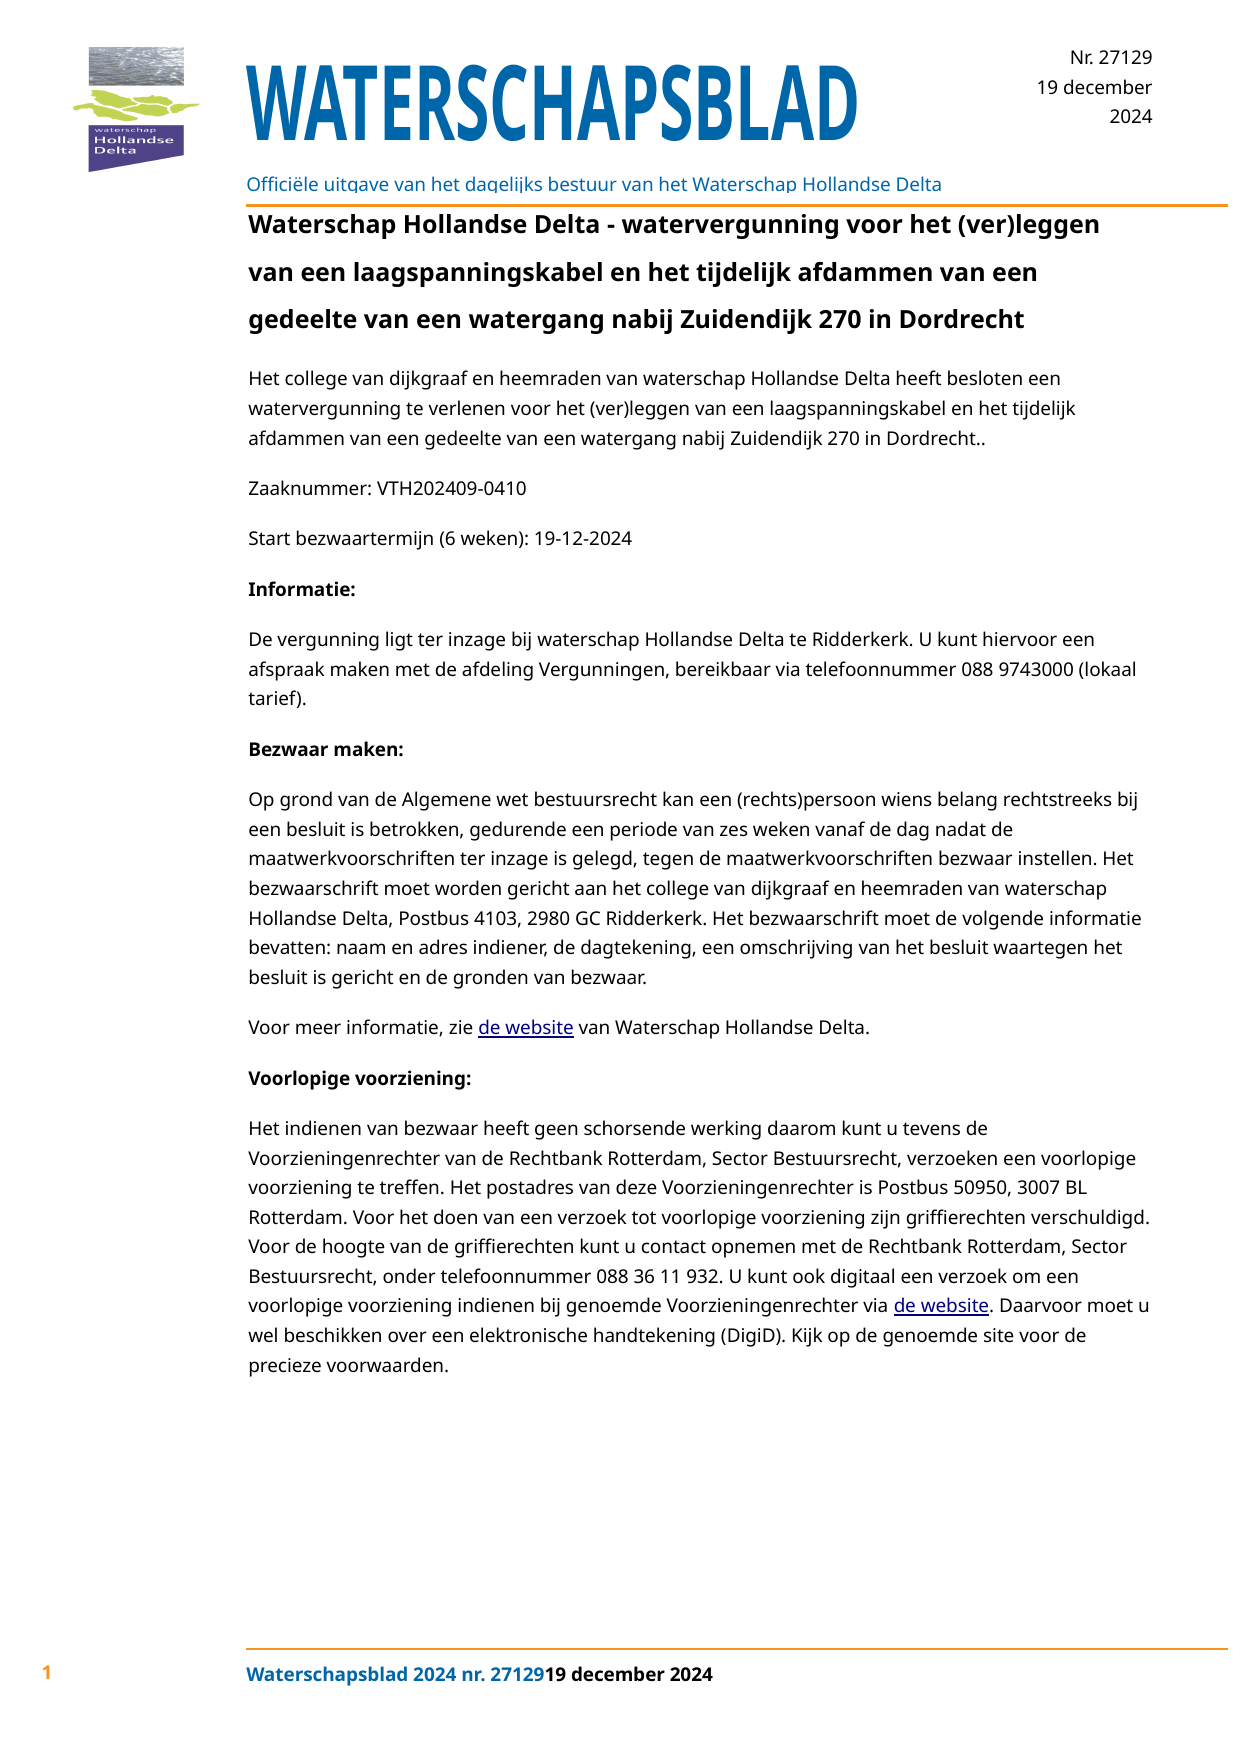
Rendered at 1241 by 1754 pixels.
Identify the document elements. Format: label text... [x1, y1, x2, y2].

picture [41, 47, 231, 172]
text Zaaknummer: VTH202409-0410 [248, 475, 1152, 501]
text Start bezwaartermijn (6 weken): 19-12-2024 [248, 526, 1152, 551]
text Informatie: [248, 576, 1152, 602]
text Waterschap Hollandse Delta - watervergunning voor het (ver)leggen van een laagspanningskabel en het tijdelijk afdammen van een gedeelte van een watergang nabij Zuidendijk 270 in Dordrecht [248, 207, 1152, 336]
text Het indienen van bezwaar heeft geen schorsende werking daarom kunt u tevens de Voorzieningenrechter van de Rechtbank Rotterdam, Sector Bestuursrecht, verzoeken een voorlopige voorziening te treffen. Het postadres van deze Voorzieningenrechter is Postbus 50950, 3007 BL Rotterdam. Voor het doen van een verzoek tot voorlopige voorziening zijn griffierechten verschuldigd. Voor de hoogte van de griffierechten kunt u contact opnemen met de Rechtbank Rotterdam, Sector Bestuursrecht, onder telefoonnummer 088 36 11 932. U kunt ook digitaal een verzoek om een voorlopige voorziening indienen bij genoemde Voorzieningenrechter via de website. Daarvoor moet u wel beschikken over een elektronische handtekening (DigiD). Kijk op de genoemde site voor de precieze voorwaarden. [248, 1115, 1152, 1377]
text Op grond van de Algemene wet bestuursrecht kan een (rechts)persoon wiens belang rechtstreeks bij een besluit is betrokken, gedurende een periode van zes weken vanaf de dag nadat de maatwerkvoorschriften ter inzage is gelegd, tegen de maatwerkvoorschriften bezwaar instellen. Het bezwaarschrift moet worden gericht aan het college van dijkgraaf en heemraden van waterschap Hollandse Delta, Postbus 4103, 2980 GC Ridderkerk. Het bezwaarschrift moet de volgende informatie bevatten: naam en adres indiener, de dagtekening, een omschrijving van het besluit waartegen het besluit is gericht en de gronden van bezwaar. [248, 786, 1152, 989]
text Het college van dijkgraaf en heemraden van waterschap Hollandse Delta heeft besloten een watervergunning te verlenen voor het (ver)leggen van een laagspanningskabel en het tijdelijk afdammen van een gedeelte van een watergang nabij Zuidendijk 270 in Dordrecht.. [248, 366, 1152, 450]
text Voor meer informatie, zie de website van Waterschap Hollandse Delta. [248, 1014, 1152, 1040]
text Bezwaar maken: [248, 736, 1152, 762]
text De vergunning ligt ter inzage bij waterschap Hollandse Delta te Ridderkerk. U kunt hiervoor een afspraak maken met de afdeling Vergunningen, bereikbaar via telefoonnummer 088 9743000 (lokaal tarief). [248, 626, 1152, 711]
text Voorlopige voorziening: [248, 1065, 1152, 1090]
